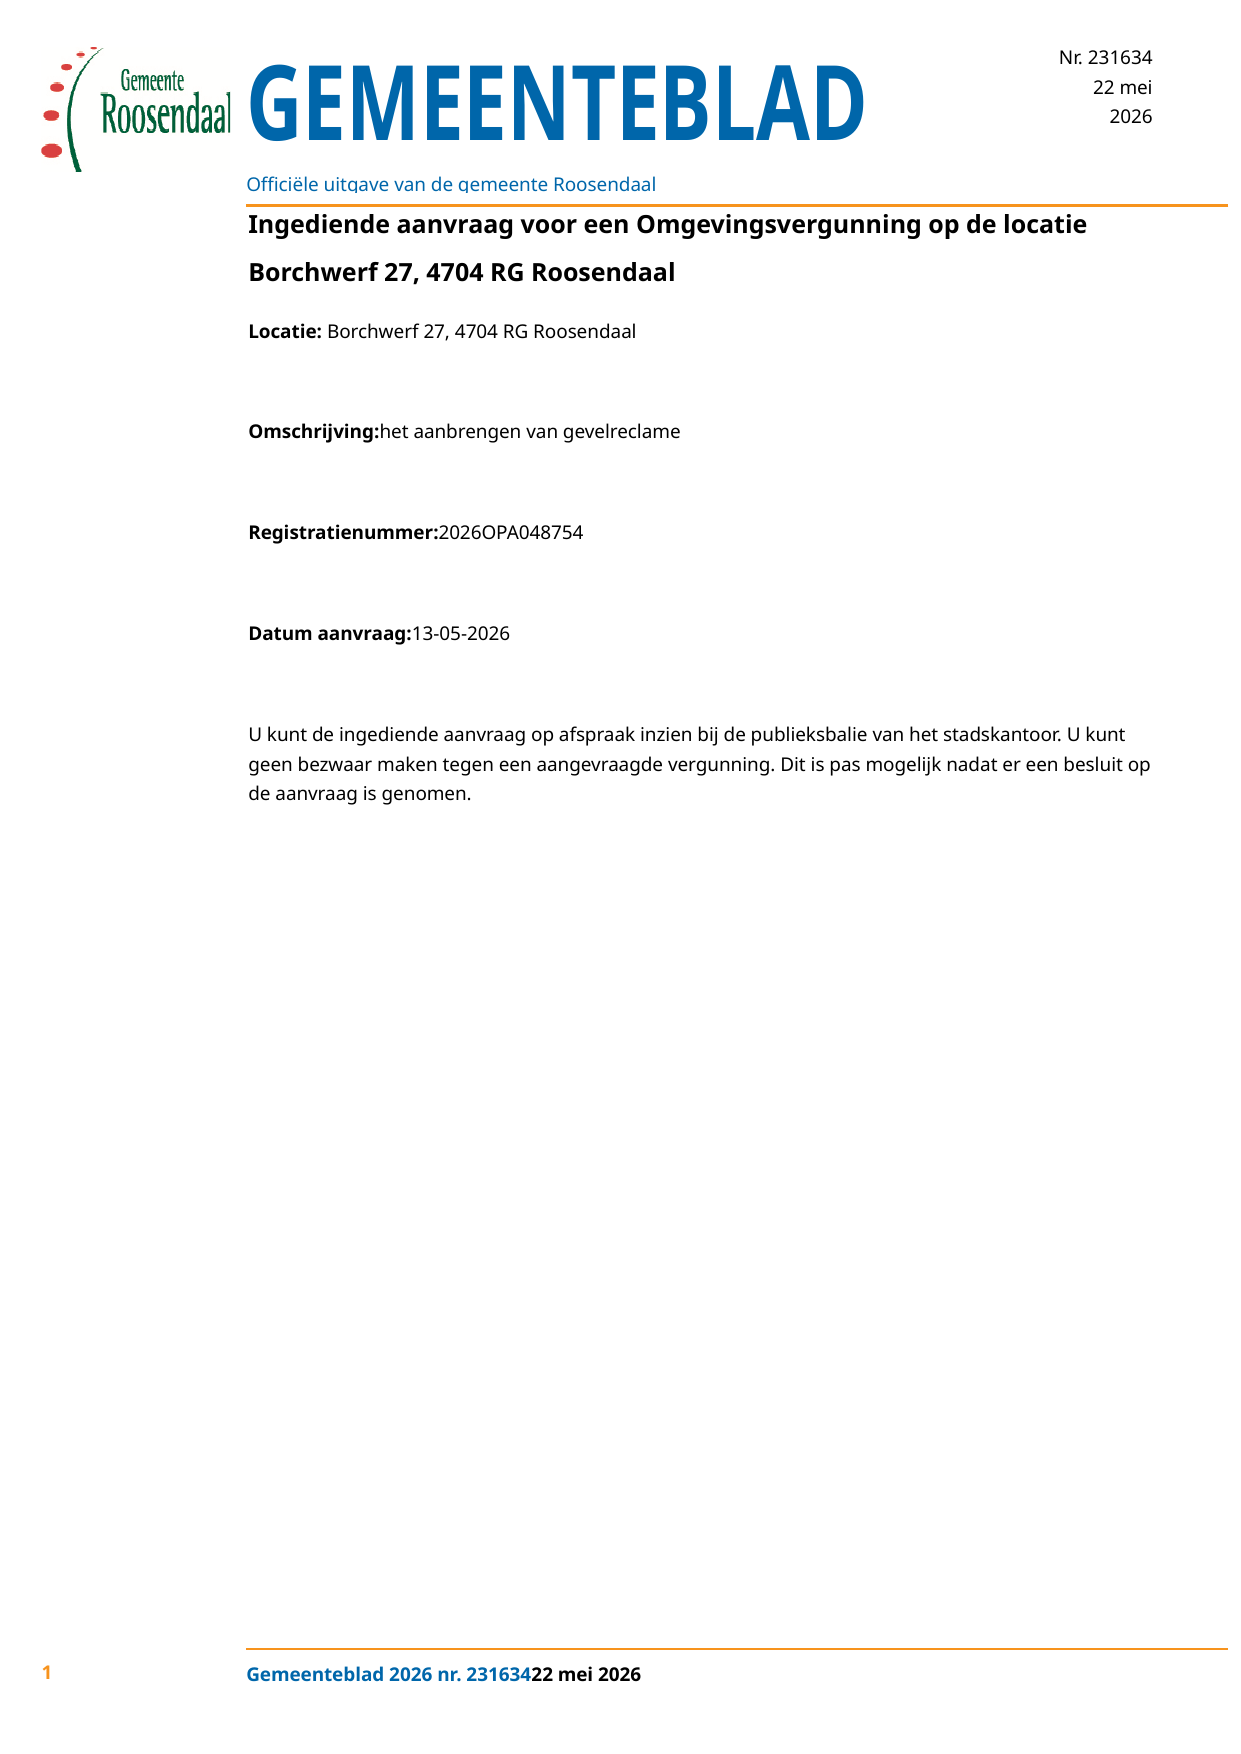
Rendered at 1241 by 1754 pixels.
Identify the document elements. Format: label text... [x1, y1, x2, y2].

text U kunt de ingediende aanvraag op afspraak inzien bij de publieksbalie van het stadskantoor. U kunt geen bezwaar maken tegen een aangevraagde vergunning. Dit is pas mogelijk nadat er een besluit op de aanvraag is genomen. [248, 721, 1152, 806]
text Registratienummer:2026OPA048754 [248, 519, 1152, 545]
text Ingediende aanvraag voor een Omgevingsvergunning op de locatie Borchwerf 27, 4704 RG Roosendaal [248, 207, 1152, 288]
text Locatie: Borchwerf 27, 4704 RG Roosendaal [248, 318, 1152, 344]
text Omschrijving:het aanbrengen van gevelreclame [248, 419, 1152, 444]
text Datum aanvraag:13-05-2026 [248, 620, 1152, 646]
picture [41, 47, 231, 172]
